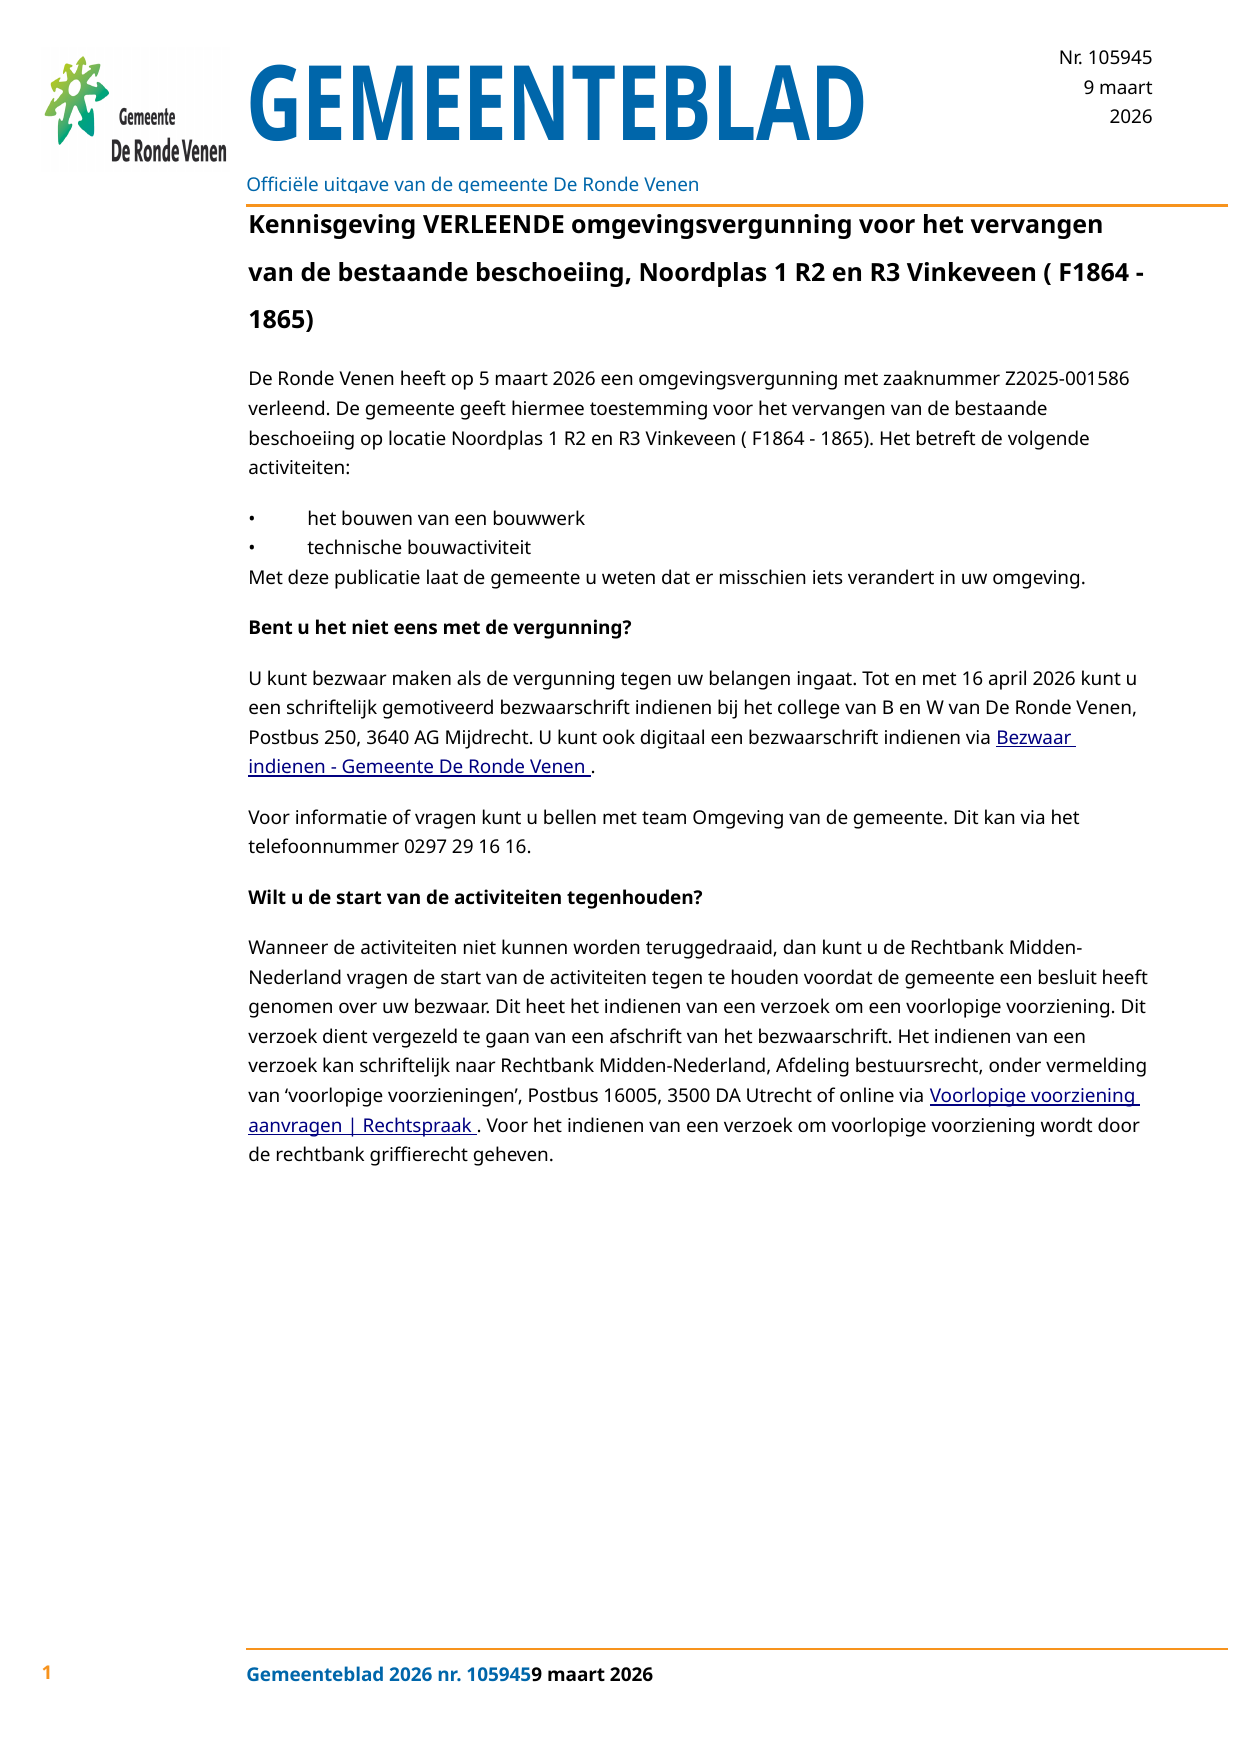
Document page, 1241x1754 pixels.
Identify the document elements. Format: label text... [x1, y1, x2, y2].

text Met deze publicatie laat de gemeente u weten dat er misschien iets verandert in uw omgeving. [248, 564, 1152, 589]
picture [41, 47, 231, 172]
text U kunt bezwaar maken als de vergunning tegen uw belangen ingaat. Tot en met 16 april 2026 kunt u een schriftelijk gemotiveerd bezwaarschrift indienen bij het college van B en W van De Ronde Venen, Postbus 250, 3640 AG Mijdrecht. U kunt ook digitaal een bezwaarschrift indienen via Bezwaar indienen - Gemeente De Ronde Venen . [248, 665, 1152, 779]
text Bent u het niet eens met de vergunning? [248, 614, 1152, 640]
text Kennisgeving VERLEENDE omgevingsvergunning voor het vervangen van de bestaande beschoeiing, Noordplas 1 R2 en R3 Vinkeveen ( F1864 - 1865) [248, 207, 1152, 336]
text Wilt u de start van de activiteiten tegenhouden? [248, 884, 1152, 909]
text Wanneer de activiteiten niet kunnen worden teruggedraaid, dan kunt u de Rechtbank Midden-Nederland vragen de start van de activiteiten tegen te houden voordat de gemeente een besluit heeft genomen over uw bezwaar. Dit heet het indienen van een verzoek om een voorlopige voorziening. Dit verzoek dient vergezeld te gaan van een afschrift van het bezwaarschrift. Het indienen van een verzoek kan schriftelijk naar Rechtbank Midden-Nederland, Afdeling bestuursrecht, onder vermelding van ‘voorlopige voorzieningen’, Postbus 16005, 3500 DA Utrecht of online via Voorlopige voorziening aanvragen | Rechtspraak . Voor het indienen van een verzoek om voorlopige voorziening wordt door de rechtbank griffierecht geheven. [248, 934, 1152, 1167]
text De Ronde Venen heeft op 5 maart 2026 een omgevingsvergunning met zaaknummer Z2025-001586 verleend. De gemeente geeft hiermee toestemming voor het vervangen van de bestaande beschoeiing op locatie Noordplas 1 R2 en R3 Vinkeveen ( F1864 - 1865). Het betreft de volgende activiteiten: [248, 366, 1152, 480]
list het bouwen van een bouwwerk [248, 505, 1152, 530]
text Voor informatie of vragen kunt u bellen met team Omgeving van de gemeente. Dit kan via het telefoonnummer 0297 29 16 16. [248, 804, 1152, 859]
list technische bouwactiviteit [248, 534, 1152, 560]
